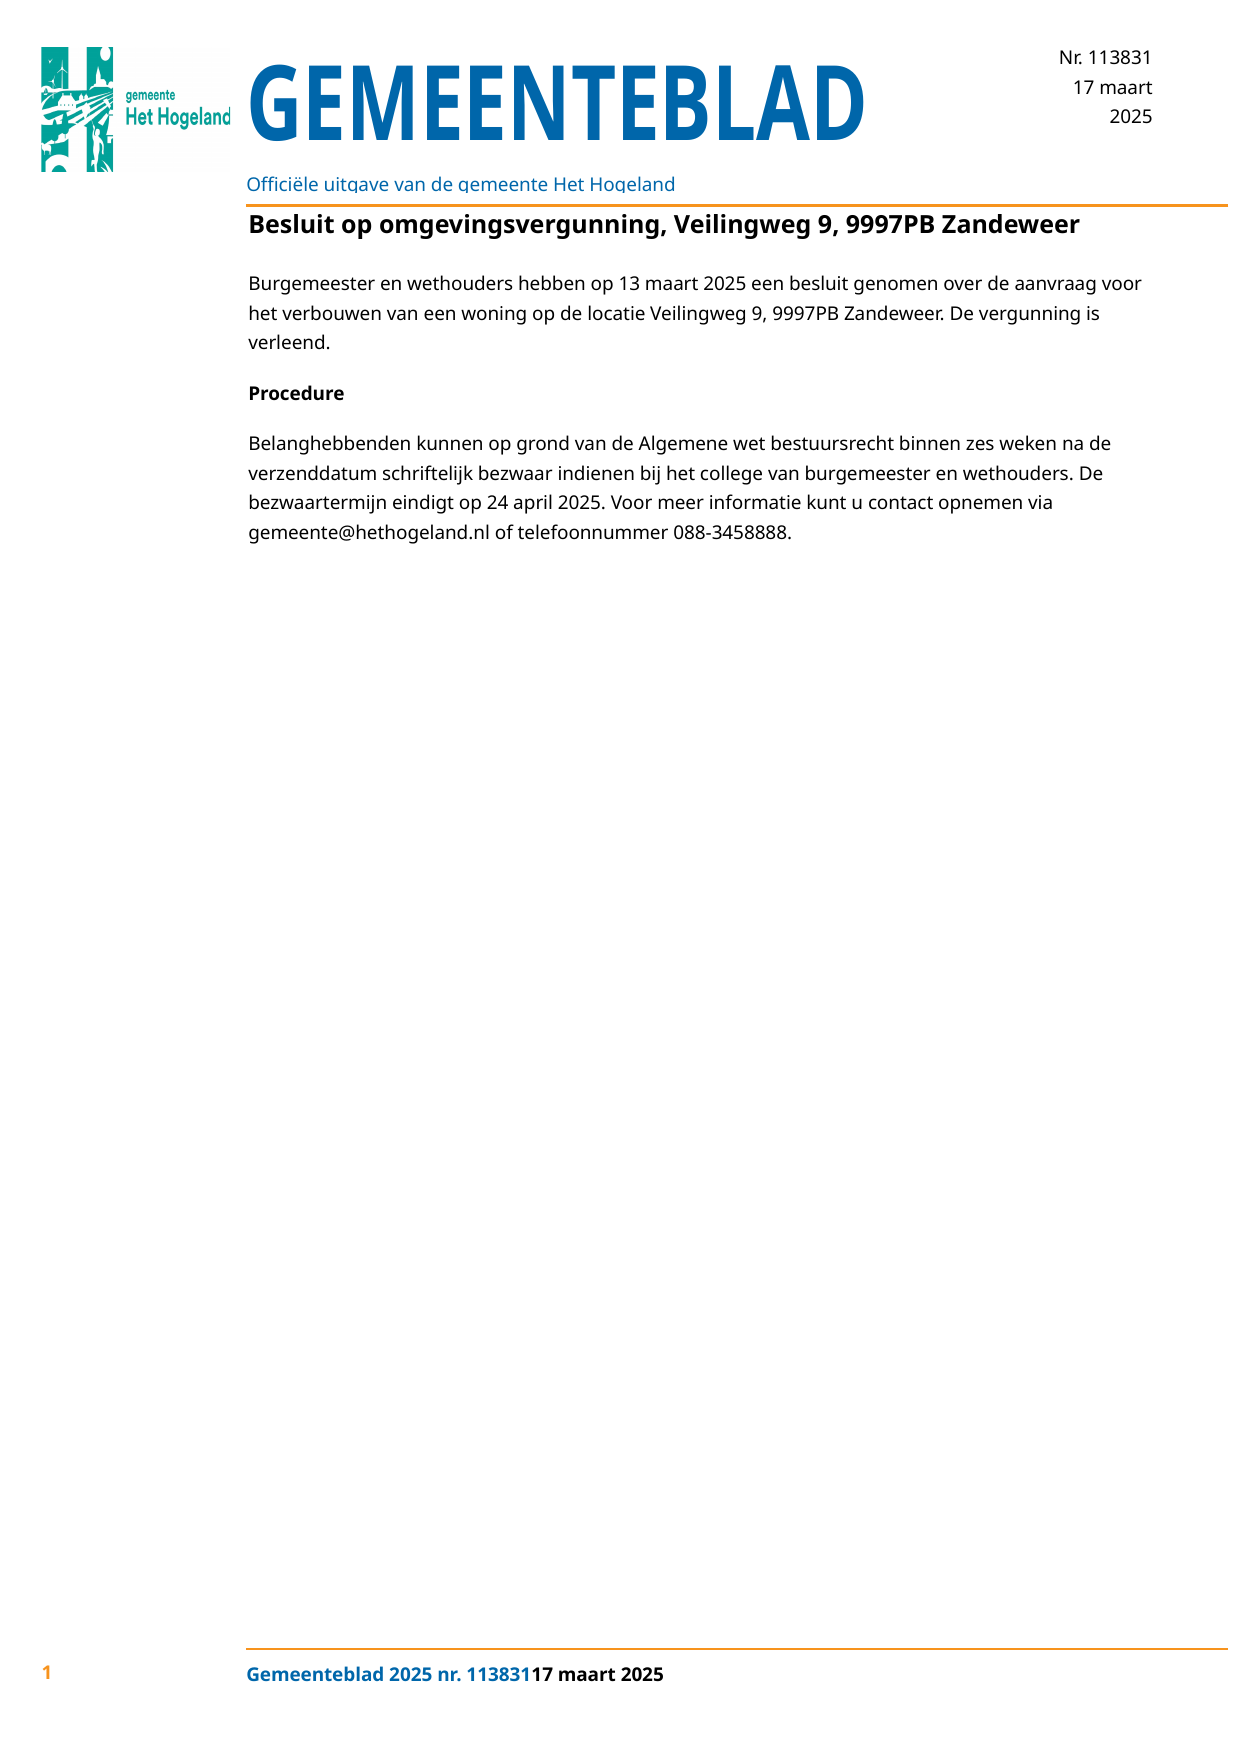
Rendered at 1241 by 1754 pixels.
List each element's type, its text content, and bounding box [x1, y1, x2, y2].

text Procedure [248, 380, 1152, 406]
text Belanghebbenden kunnen op grond van de Algemene wet bestuursrecht binnen zes weken na de verzenddatum schriftelijk bezwaar indienen bij het college van burgemeester en wethouders. De bezwaartermijn eindigt op 24 april 2025. Voor meer informatie kunt u contact opnemen via gemeente@hethogeland.nl of telefoonnummer 088-3458888. [248, 430, 1152, 545]
text Burgemeester en wethouders hebben op 13 maart 2025 een besluit genomen over de aanvraag voor het verbouwen van een woning op de locatie Veilingweg 9, 9997PB Zandeweer. De vergunning is verleend. [248, 270, 1152, 355]
picture [41, 47, 231, 172]
text Besluit op omgevingsvergunning, Veilingweg 9, 9997PB Zandeweer [248, 207, 1152, 241]
